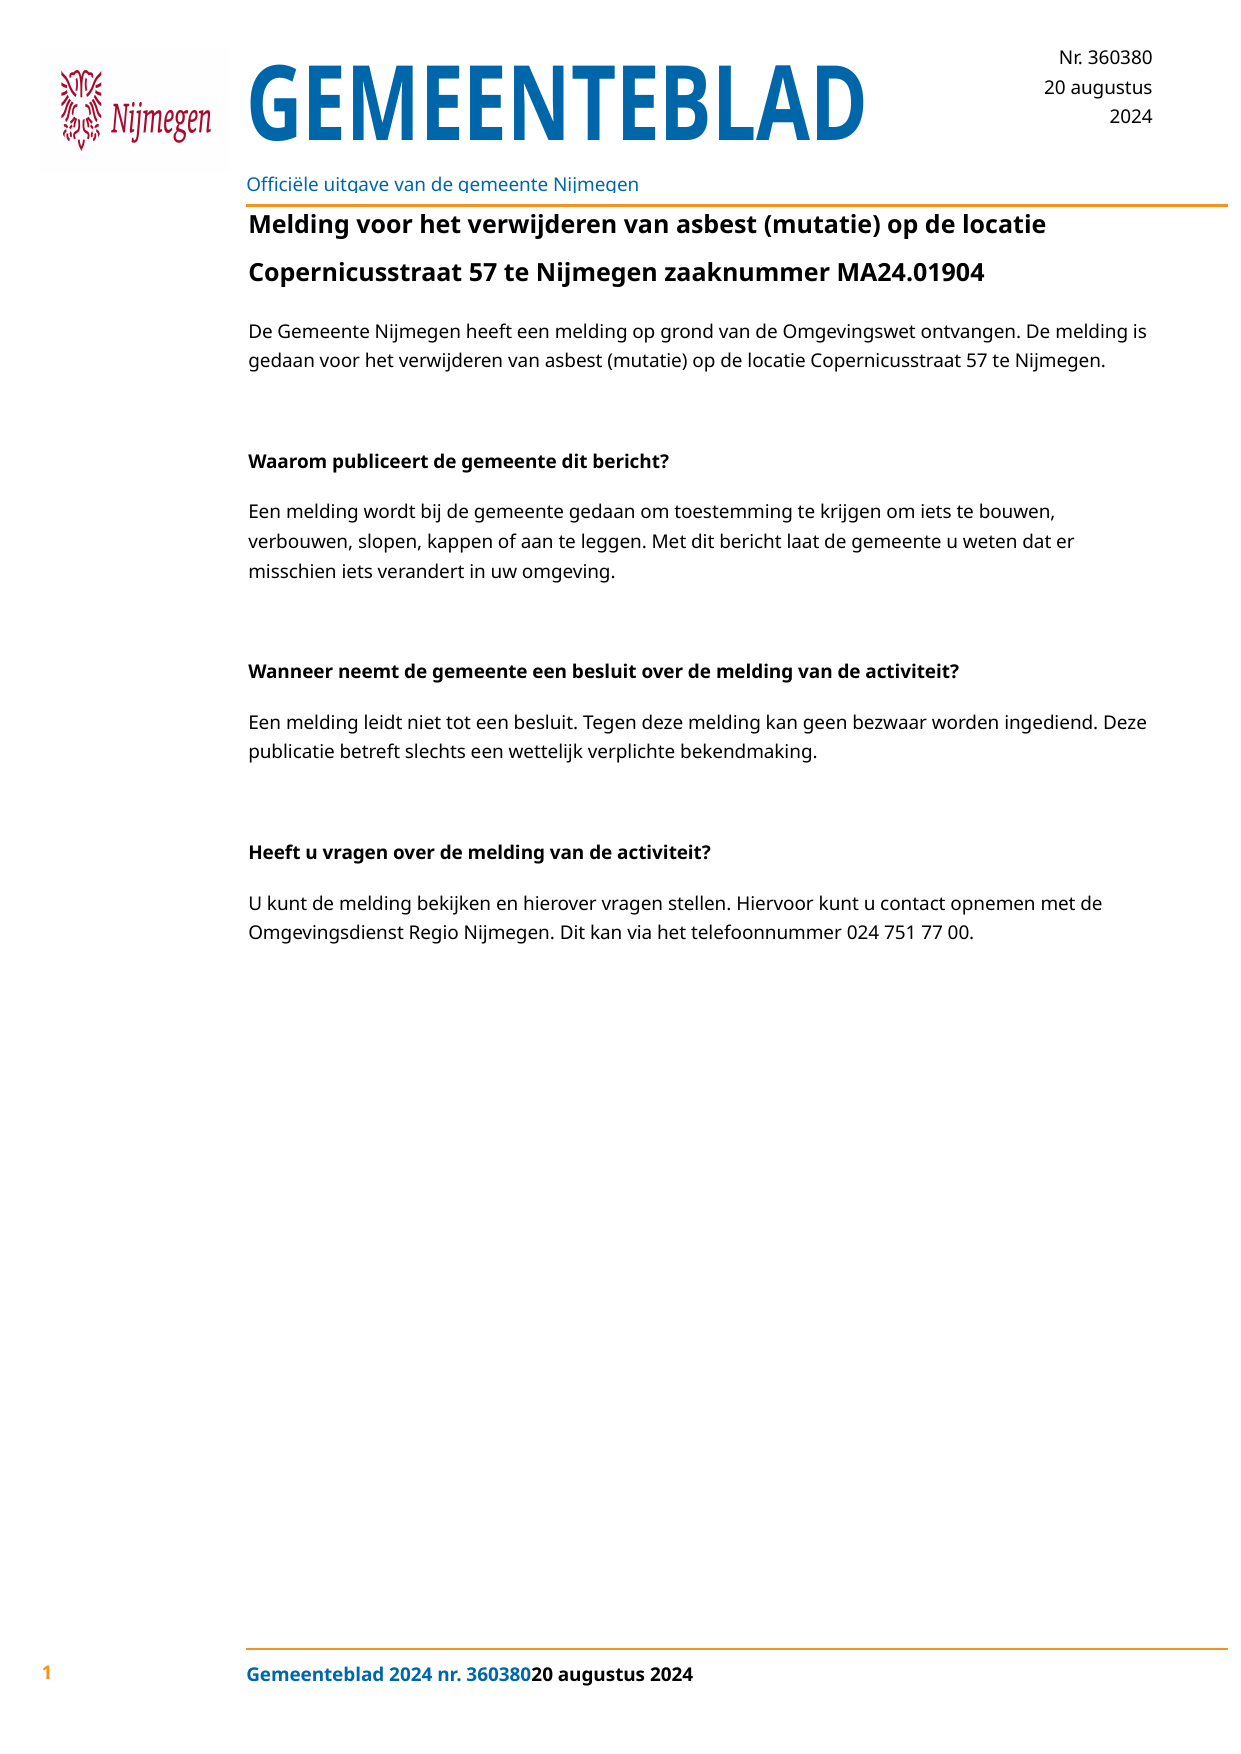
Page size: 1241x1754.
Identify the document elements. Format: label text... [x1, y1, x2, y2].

text De Gemeente Nijmegen heeft een melding op grond van de Omgevingswet ontvangen. De melding is gedaan voor het verwijderen van asbest (mutatie) op de locatie Copernicusstraat 57 te Nijmegen. [248, 318, 1152, 373]
text Wanneer neemt de gemeente een besluit over de melding van de activiteit? [248, 659, 1152, 684]
text Melding voor het verwijderen van asbest (mutatie) op de locatie Copernicusstraat 57 te Nijmegen zaaknummer MA24.01904 [248, 207, 1152, 288]
text Een melding wordt bij de gemeente gedaan om toestemming te krijgen om iets te bouwen, verbouwen, slopen, kappen of aan te leggen. Met dit bericht laat de gemeente u weten dat er misschien iets verandert in uw omgeving. [248, 499, 1152, 584]
text Waarom publiceert de gemeente dit bericht? [248, 448, 1152, 474]
picture [41, 47, 231, 172]
text U kunt de melding bekijken en hierover vragen stellen. Hiervoor kunt u contact opnemen met de Omgevingsdienst Regio Nijmegen. Dit kan via het telefoonnummer 024 751 77 00. [248, 890, 1152, 945]
text Heeft u vragen over de melding van de activiteit? [248, 839, 1152, 865]
text Een melding leidt niet tot een besluit. Tegen deze melding kan geen bezwaar worden ingediend. Deze publicatie betreft slechts een wettelijk verplichte bekendmaking. [248, 709, 1152, 764]
